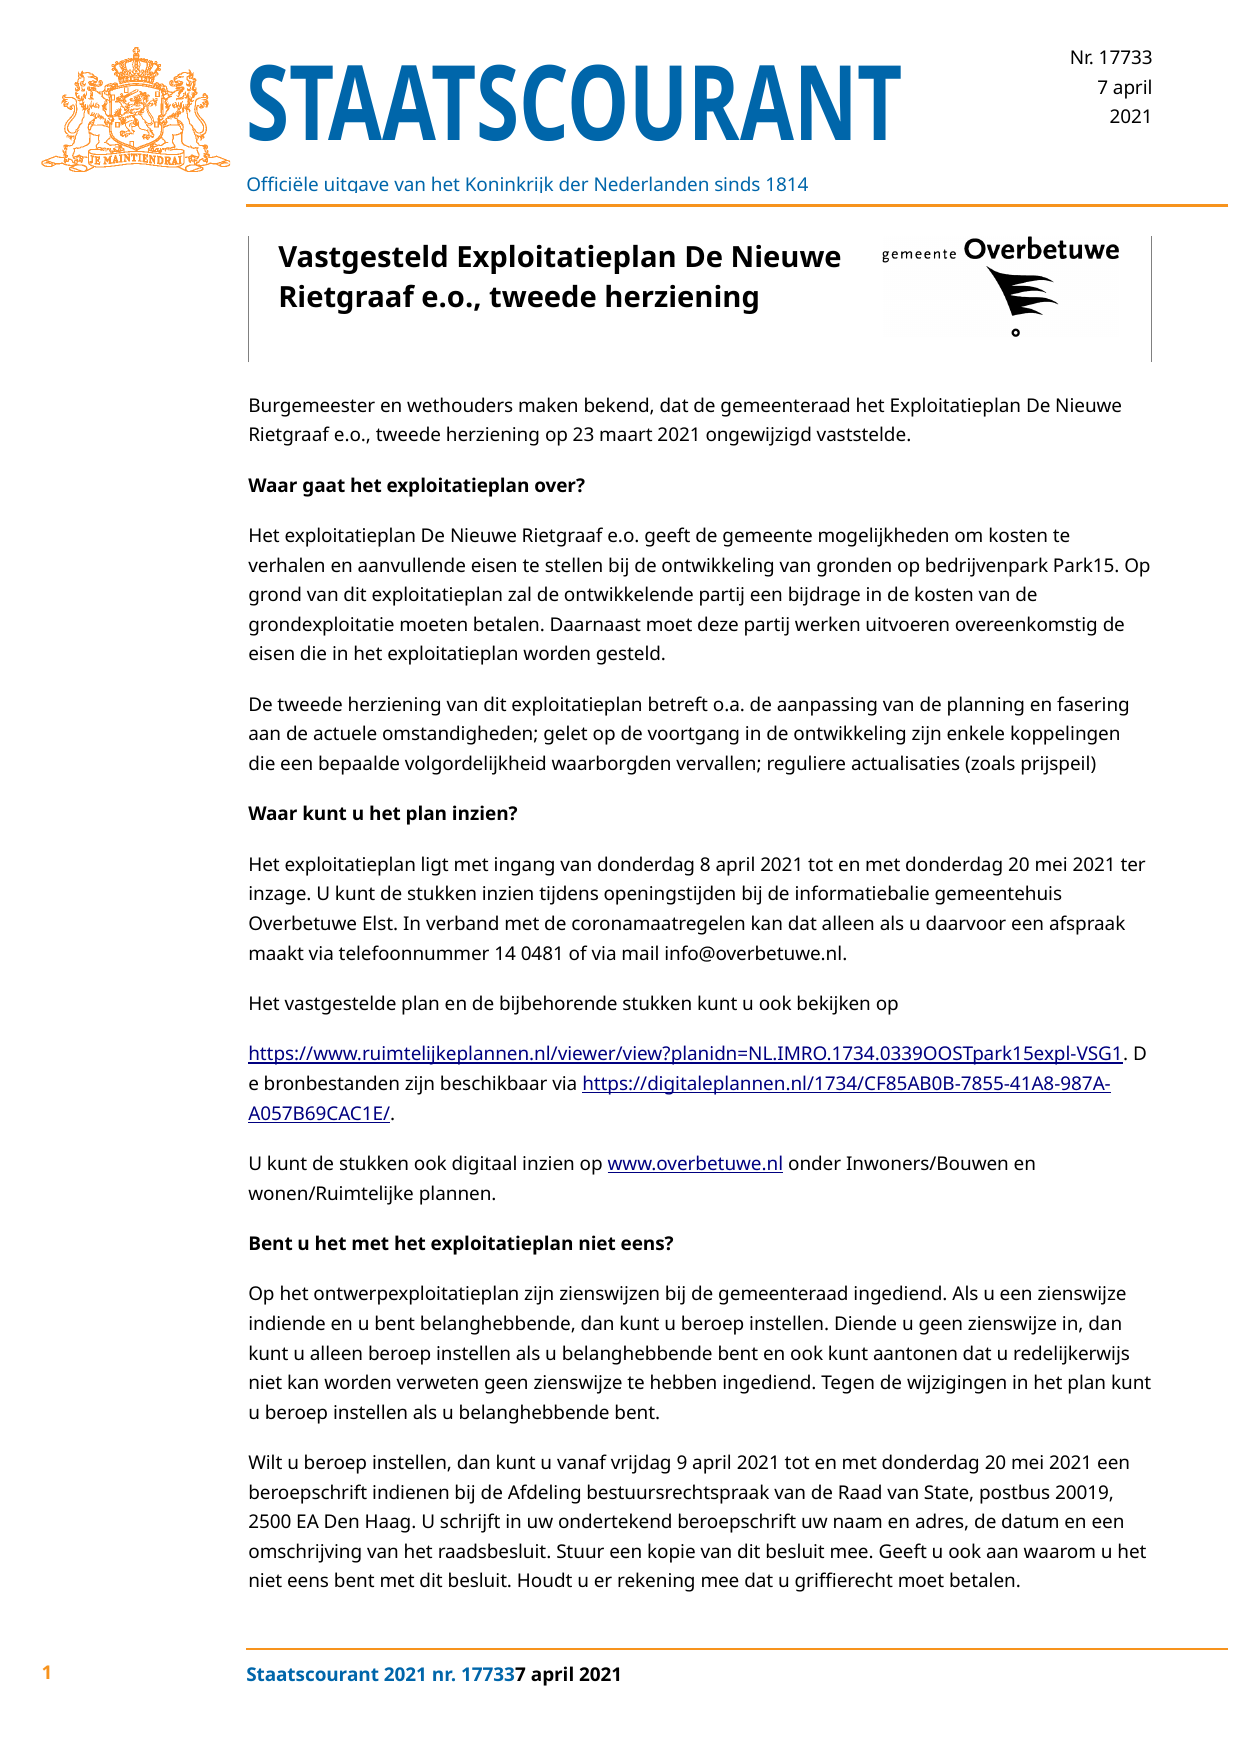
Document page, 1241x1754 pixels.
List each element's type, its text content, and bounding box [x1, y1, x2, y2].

text Het exploitatieplan De Nieuwe Rietgraaf e.o. geeft de gemeente mogelijkheden om kosten te verhalen en aanvullende eisen te stellen bij de ontwikkeling van gronden op bedrijvenpark Park15. Op grond van dit exploitatieplan zal de ontwikkelende partij een bijdrage in de kosten van de grondexploitatie moeten betalen. Daarnaast moet deze partij werken uitvoeren overeenkomstig de eisen die in het exploitatieplan worden gesteld. [248, 522, 1152, 666]
table_header Vastgesteld Exploitatieplan De Nieuwe Rietgraaf e.o., tweede herziening [249, 236, 850, 362]
text Burgemeester en wethouders maken bekend, dat de gemeenteraad het Exploitatieplan De Nieuwe Rietgraaf e.o., tweede herziening op 23 maart 2021 ongewijzigd vaststelde. [248, 392, 1152, 447]
text Het exploitatieplan ligt met ingang van donderdag 8 april 2021 tot en met donderdag 20 mei 2021 ter inzage. U kunt de stukken inzien tijdens openingstijden bij de informatiebalie gemeentehuis Overbetuwe Elst. In verband met de coronamaatregelen kan dat alleen als u daarvoor een afspraak maakt via telefoonnummer 14 0481 of via mail info@overbetuwe.nl. [248, 851, 1152, 966]
picture [882, 236, 1119, 337]
text Bent u het met het exploitatieplan niet eens? [248, 1230, 1152, 1256]
text Het vastgestelde plan en de bijbehorende stukken kunt u ook bekijken op [248, 990, 1152, 1016]
text De tweede herziening van dit exploitatieplan betreft o.a. de aanpassing van de planning en fasering aan de actuele omstandigheden; gelet op de voortgang in de ontwikkeling zijn enkele koppelingen die een bepaalde volgordelijkheid waarborgden vervallen; reguliere actualisaties (zoals prijspeil) [248, 691, 1152, 776]
table_header [850, 236, 1151, 362]
text Wilt u beroep instellen, dan kunt u vanaf vrijdag 9 april 2021 tot en met donderdag 20 mei 2021 een beroepschrift indienen bij de Afdeling bestuursrechtspraak van de Raad van State, postbus 20019, 2500 EA Den Haag. U schrijft in uw ondertekend beroepschrift uw naam en adres, de datum en een omschrijving van het raadsbesluit. Stuur een kopie van dit besluit mee. Geeft u ook aan waarom u het niet eens bent met dit besluit. Houdt u er rekening mee dat u griffierecht moet betalen. [248, 1449, 1152, 1593]
text U kunt de stukken ook digitaal inzien op www.overbetuwe.nl onder Inwoners/Bouwen en wonen/Ruimtelijke plannen. [248, 1150, 1152, 1206]
text https://www.ruimtelijkeplannen.nl/viewer/view?planidn=NL.IMRO.1734.0339OOSTpark15expl-VSG1. De bronbestanden zijn beschikbaar via https://digitaleplannen.nl/1734/CF85AB0B-7855-41A8-987A-A057B69CAC1E/. [248, 1041, 1152, 1126]
text Waar gaat het exploitatieplan over? [248, 472, 1152, 498]
text Op het ontwerpexploitatieplan zijn zienswijzen bij de gemeenteraad ingediend. Als u een zienswijze indiende en u bent belanghebbende, dan kunt u beroep instellen. Diende u geen zienswijze in, dan kunt u alleen beroep instellen als u belanghebbende bent en ook kunt aantonen dat u redelijkerwijs niet kan worden verweten geen zienswijze te hebben ingediend. Tegen de wijzigingen in het plan kunt u beroep instellen als u belanghebbende bent. [248, 1281, 1152, 1425]
text Waar kunt u het plan inzien? [248, 801, 1152, 826]
picture [41, 47, 231, 172]
